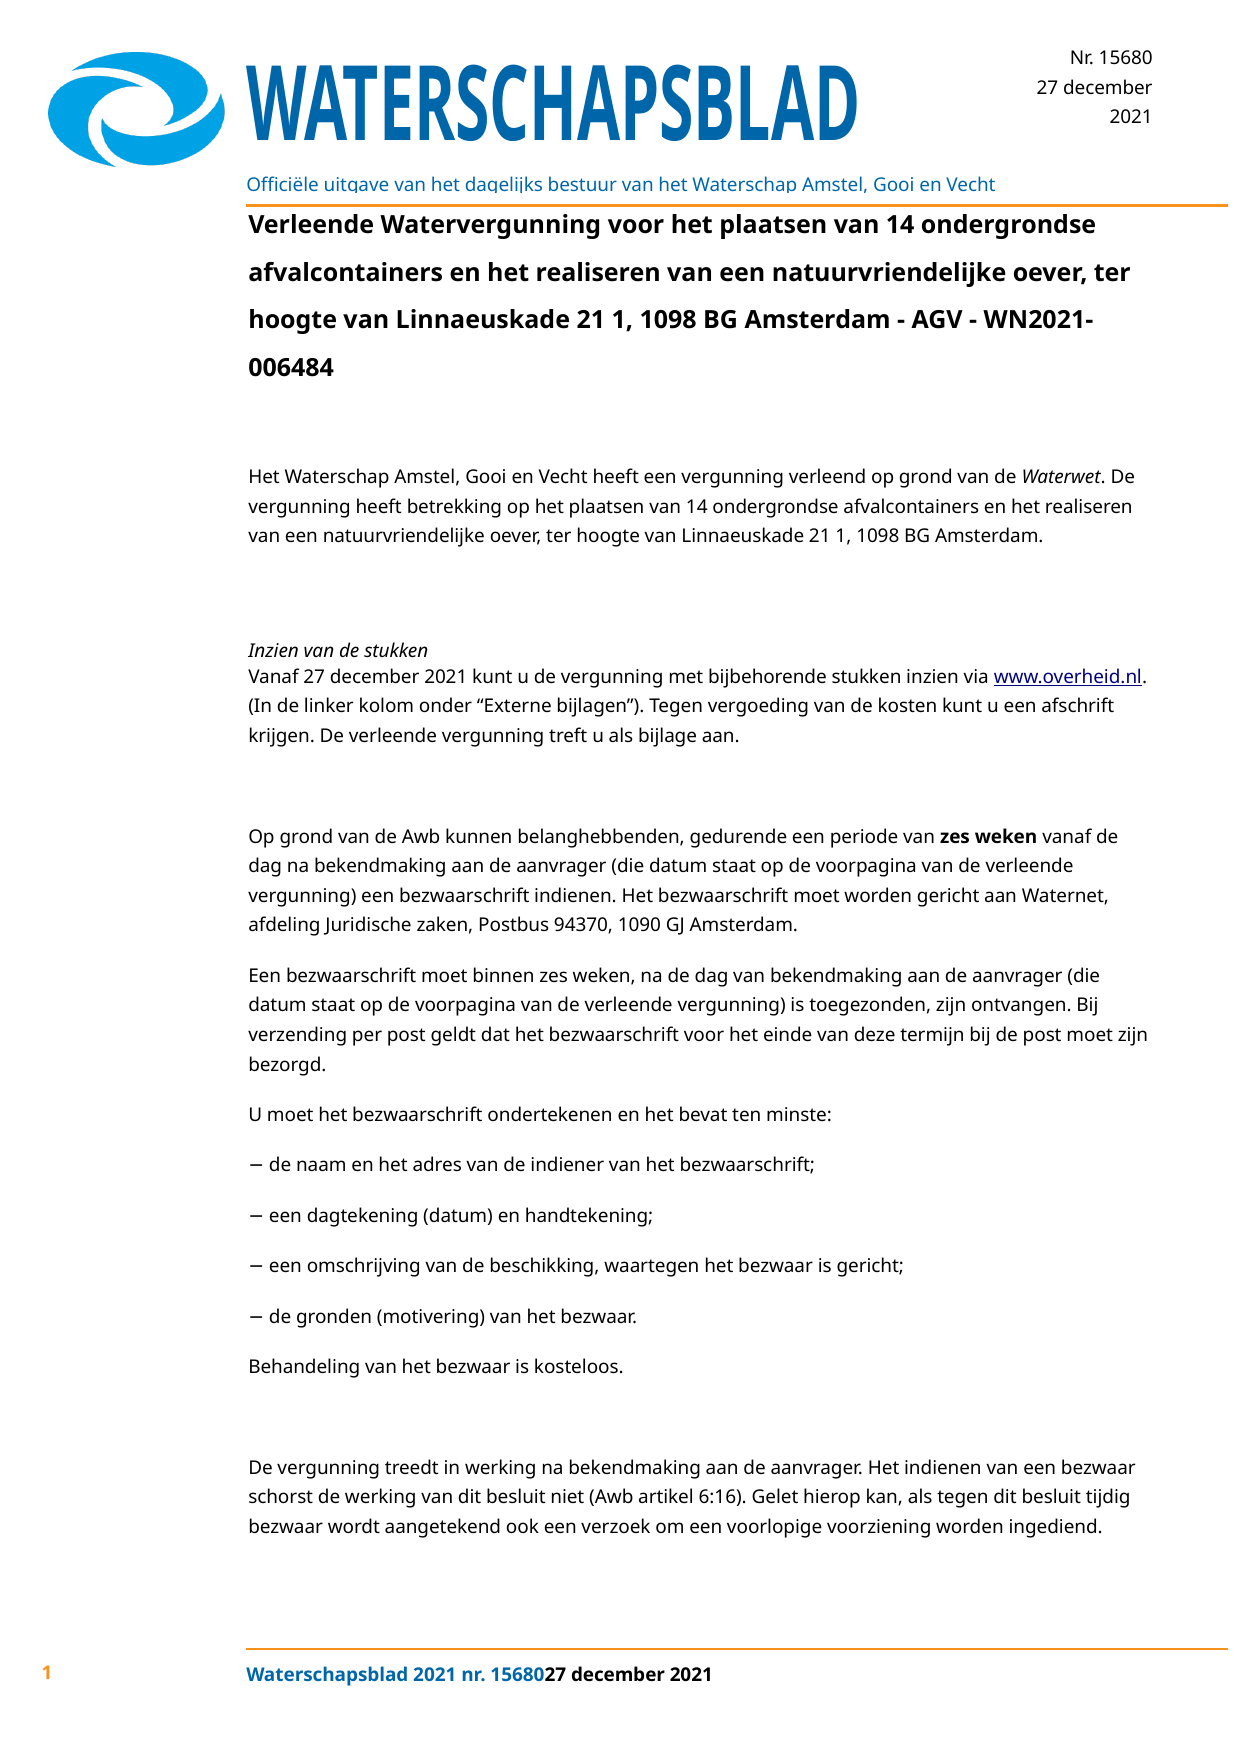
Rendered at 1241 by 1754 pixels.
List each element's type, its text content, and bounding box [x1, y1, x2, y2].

text Vanaf 27 december 2021 kunt u de vergunning met bijbehorende stukken inzien via www.overheid.nl. (In de linker kolom onder “Externe bijlagen”). Tegen vergoeding van de kosten kunt u een afschrift krijgen. De verleende vergunning treft u als bijlage aan. [248, 663, 1152, 748]
text − een omschrijving van de beschikking, waartegen het bezwaar is gericht; [248, 1252, 1152, 1278]
text Behandeling van het bezwaar is kosteloos. [248, 1353, 1152, 1379]
text − een dagtekening (datum) en handtekening; [248, 1202, 1152, 1228]
picture [41, 47, 231, 172]
text Verleende Watervergunning voor het plaatsen van 14 ondergrondse afvalcontainers en het realiseren van een natuurvriendelijke oever, ter hoogte van Linnaeuskade 21 1, 1098 BG Amsterdam - AGV - WN2021-006484 [248, 207, 1152, 384]
text Op grond van de Awb kunnen belanghebbenden, gedurende een periode van zes weken vanaf de dag na bekendmaking aan de aanvrager (die datum staat op de voorpagina van de verleende vergunning) een bezwaarschrift indienen. Het bezwaarschrift moet worden gericht aan Waternet, afdeling Juridische zaken, Postbus 94370, 1090 GJ Amsterdam. [248, 823, 1152, 937]
text Inzien van de stukken [248, 637, 1152, 663]
text Het Waterschap Amstel, Gooi en Vecht heeft een vergunning verleend op grond van de Waterwet. De vergunning heeft betrekking op het plaatsen van 14 ondergrondse afvalcontainers en het realiseren van een natuurvriendelijke oever, ter hoogte van Linnaeuskade 21 1, 1098 BG Amsterdam. [248, 463, 1152, 548]
text Een bezwaarschrift moet binnen zes weken, na de dag van bekendmaking aan de aanvrager (die datum staat op de voorpagina van de verleende vergunning) is toegezonden, zijn ontvangen. Bij verzending per post geldt dat het bezwaarschrift voor het einde van deze termijn bij de post moet zijn bezorgd. [248, 962, 1152, 1076]
text U moet het bezwaarschrift ondertekenen en het bevat ten minste: [248, 1101, 1152, 1127]
text − de naam en het adres van de indiener van het bezwaarschrift; [248, 1152, 1152, 1177]
text − de gronden (motivering) van het bezwaar. [248, 1303, 1152, 1328]
text De vergunning treedt in werking na bekendmaking aan de aanvrager. Het indienen van een bezwaar schorst de werking van dit besluit niet (Awb artikel 6:16). Gelet hierop kan, als tegen dit besluit tijdig bezwaar wordt aangetekend ook een verzoek om een voorlopige voorziening worden ingediend. [248, 1454, 1152, 1539]
